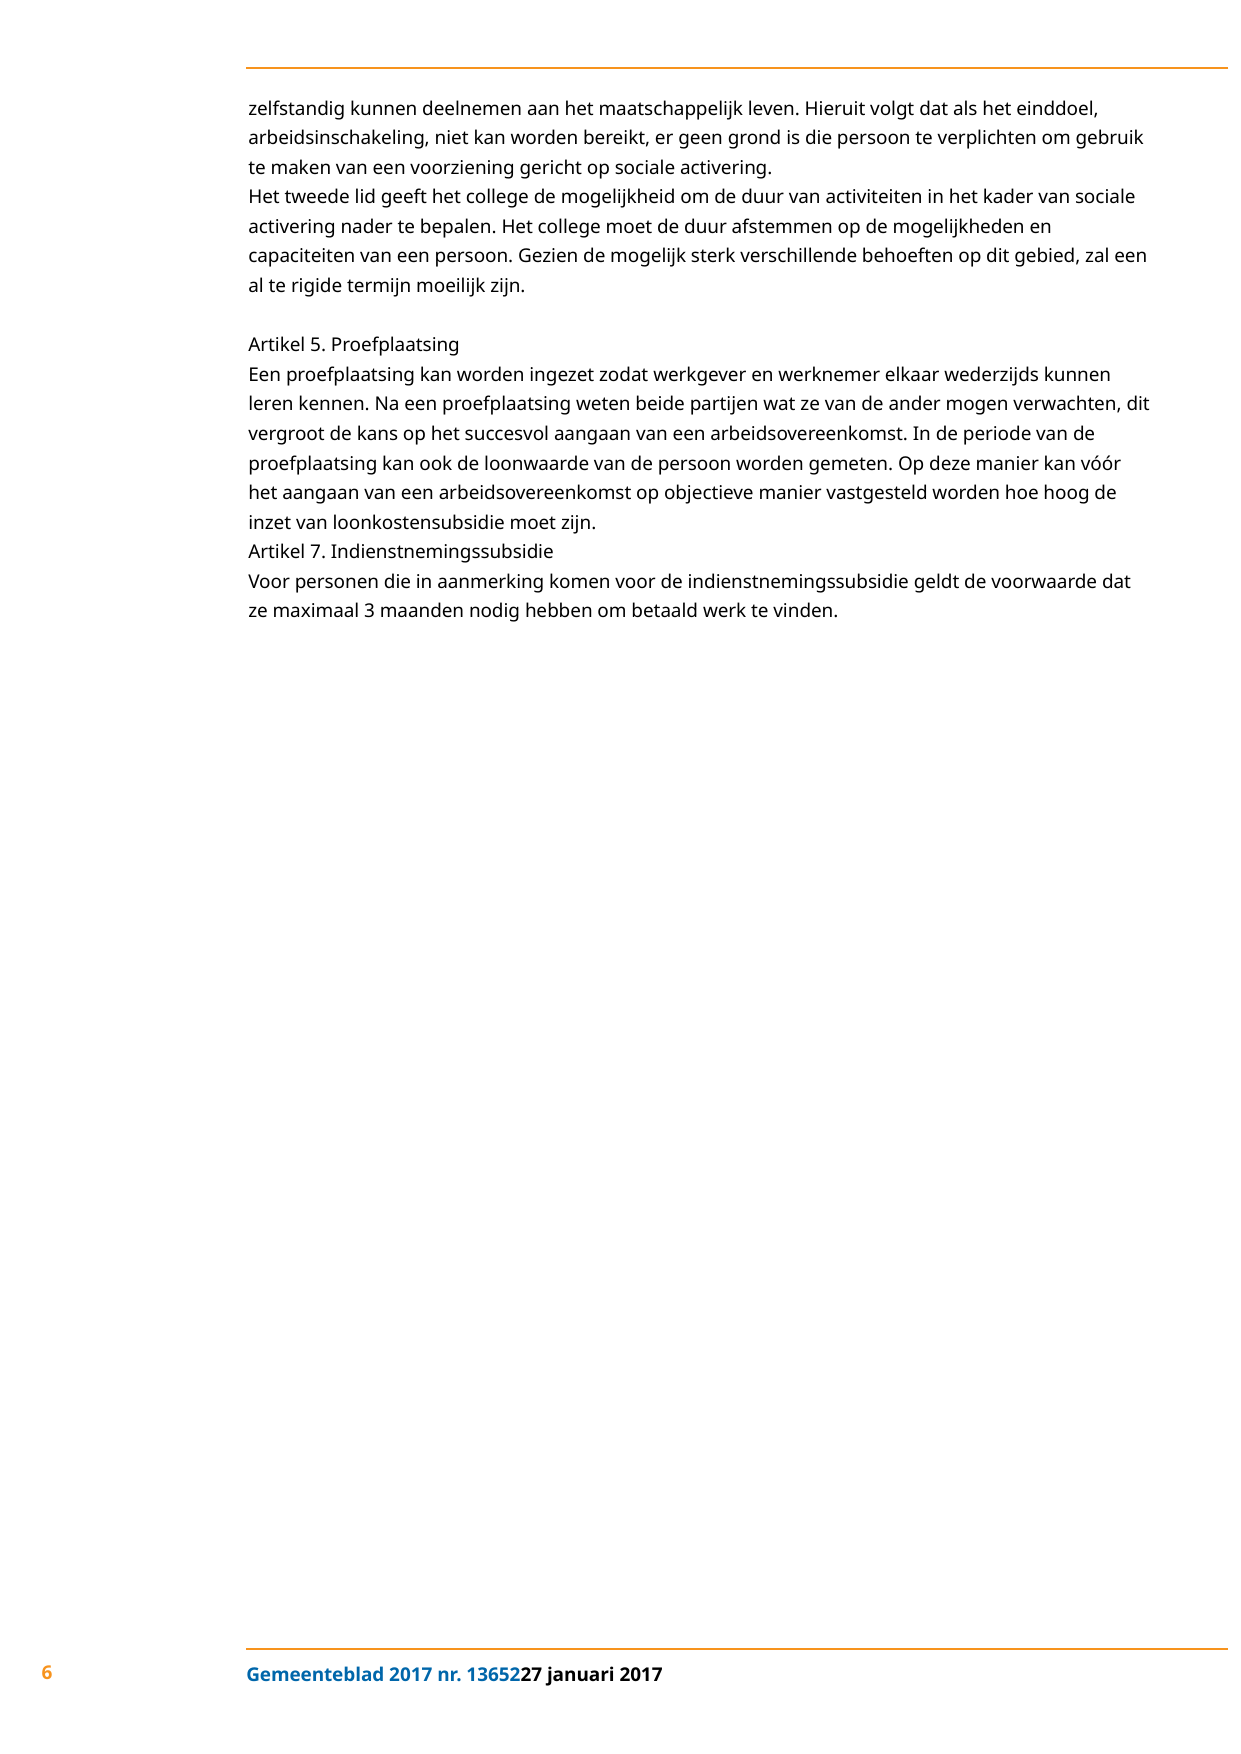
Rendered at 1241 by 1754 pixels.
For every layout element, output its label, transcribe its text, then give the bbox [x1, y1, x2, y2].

picture [41, 47, 231, 172]
text Het tweede lid geeft het college de mogelijkheid om de duur van activiteiten in het kader van sociale activering nader te bepalen. Het college moet de duur afstemmen op de mogelijkheden en capaciteiten van een persoon. Gezien de mogelijk sterk verschillende behoeften op dit gebied, zal een al te rigide termijn moeilijk zijn. [248, 183, 1152, 298]
text Een proefplaatsing kan worden ingezet zodat werkgever en werknemer elkaar wederzijds kunnen leren kennen. Na een proefplaatsing weten beide partijen wat ze van de ander mogen verwachten, dit vergroot de kans op het succesvol aangaan van een arbeidsovereenkomst. In de periode van de proefplaatsing kan ook de loonwaarde van de persoon worden gemeten. Op deze manier kan vóór het aangaan van een arbeidsovereenkomst op objectieve manier vastgesteld worden hoe hoog de inzet van loonkostensubsidie moet zijn. [248, 361, 1152, 535]
text zelfstandig kunnen deelnemen aan het maatschappelijk leven. Hieruit volgt dat als het einddoel, arbeidsinschakeling, niet kan worden bereikt, er geen grond is die persoon te verplichten om gebruik te maken van een voorziening gericht op sociale activering. [248, 95, 1152, 180]
text Artikel 7. Indienstnemingssubsidie [248, 538, 1152, 564]
text Voor personen die in aanmerking komen voor de indienstnemingssubsidie geldt de voorwaarde dat ze maximaal 3 maanden nodig hebben om betaald werk te vinden. [248, 568, 1152, 623]
text Artikel 5. Proefplaatsing [248, 331, 1152, 357]
